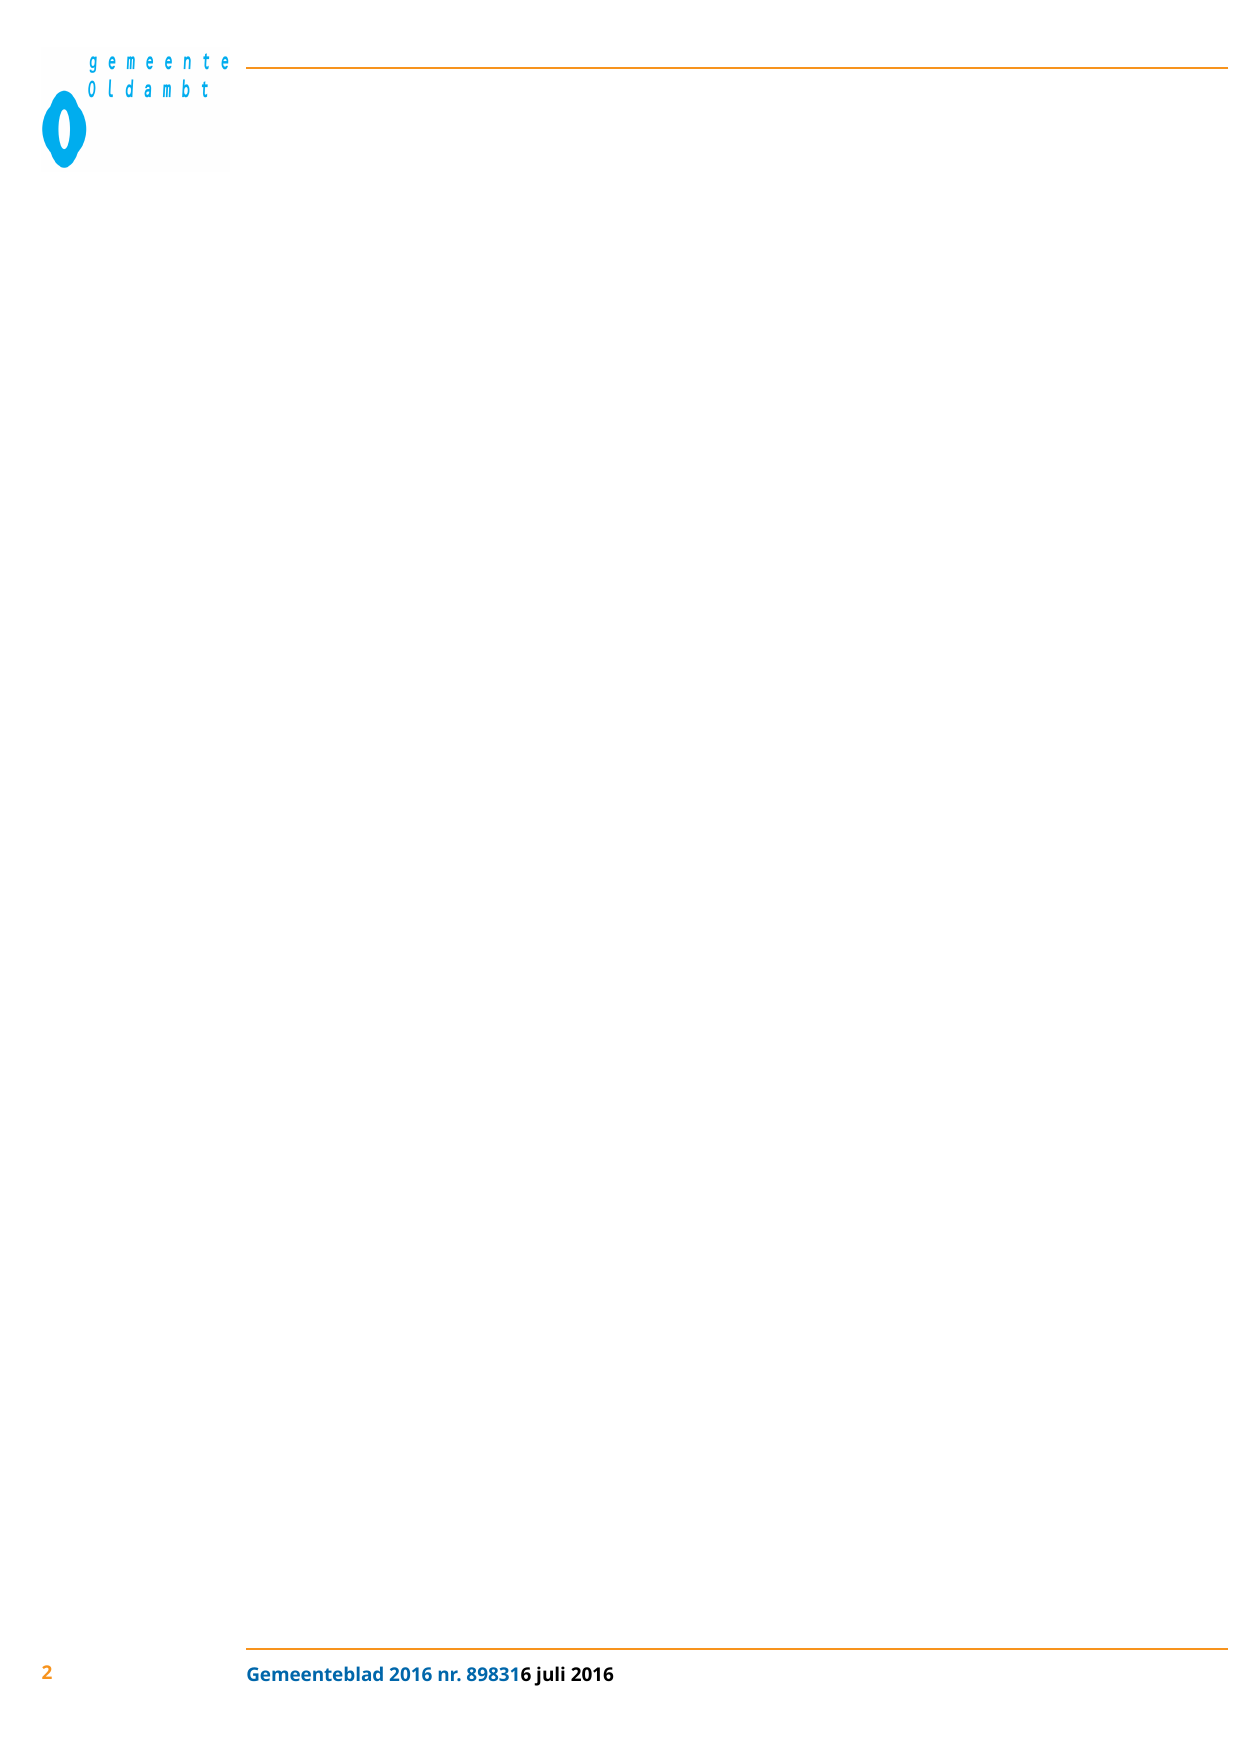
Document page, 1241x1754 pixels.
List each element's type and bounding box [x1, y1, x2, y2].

picture [41, 47, 231, 172]
